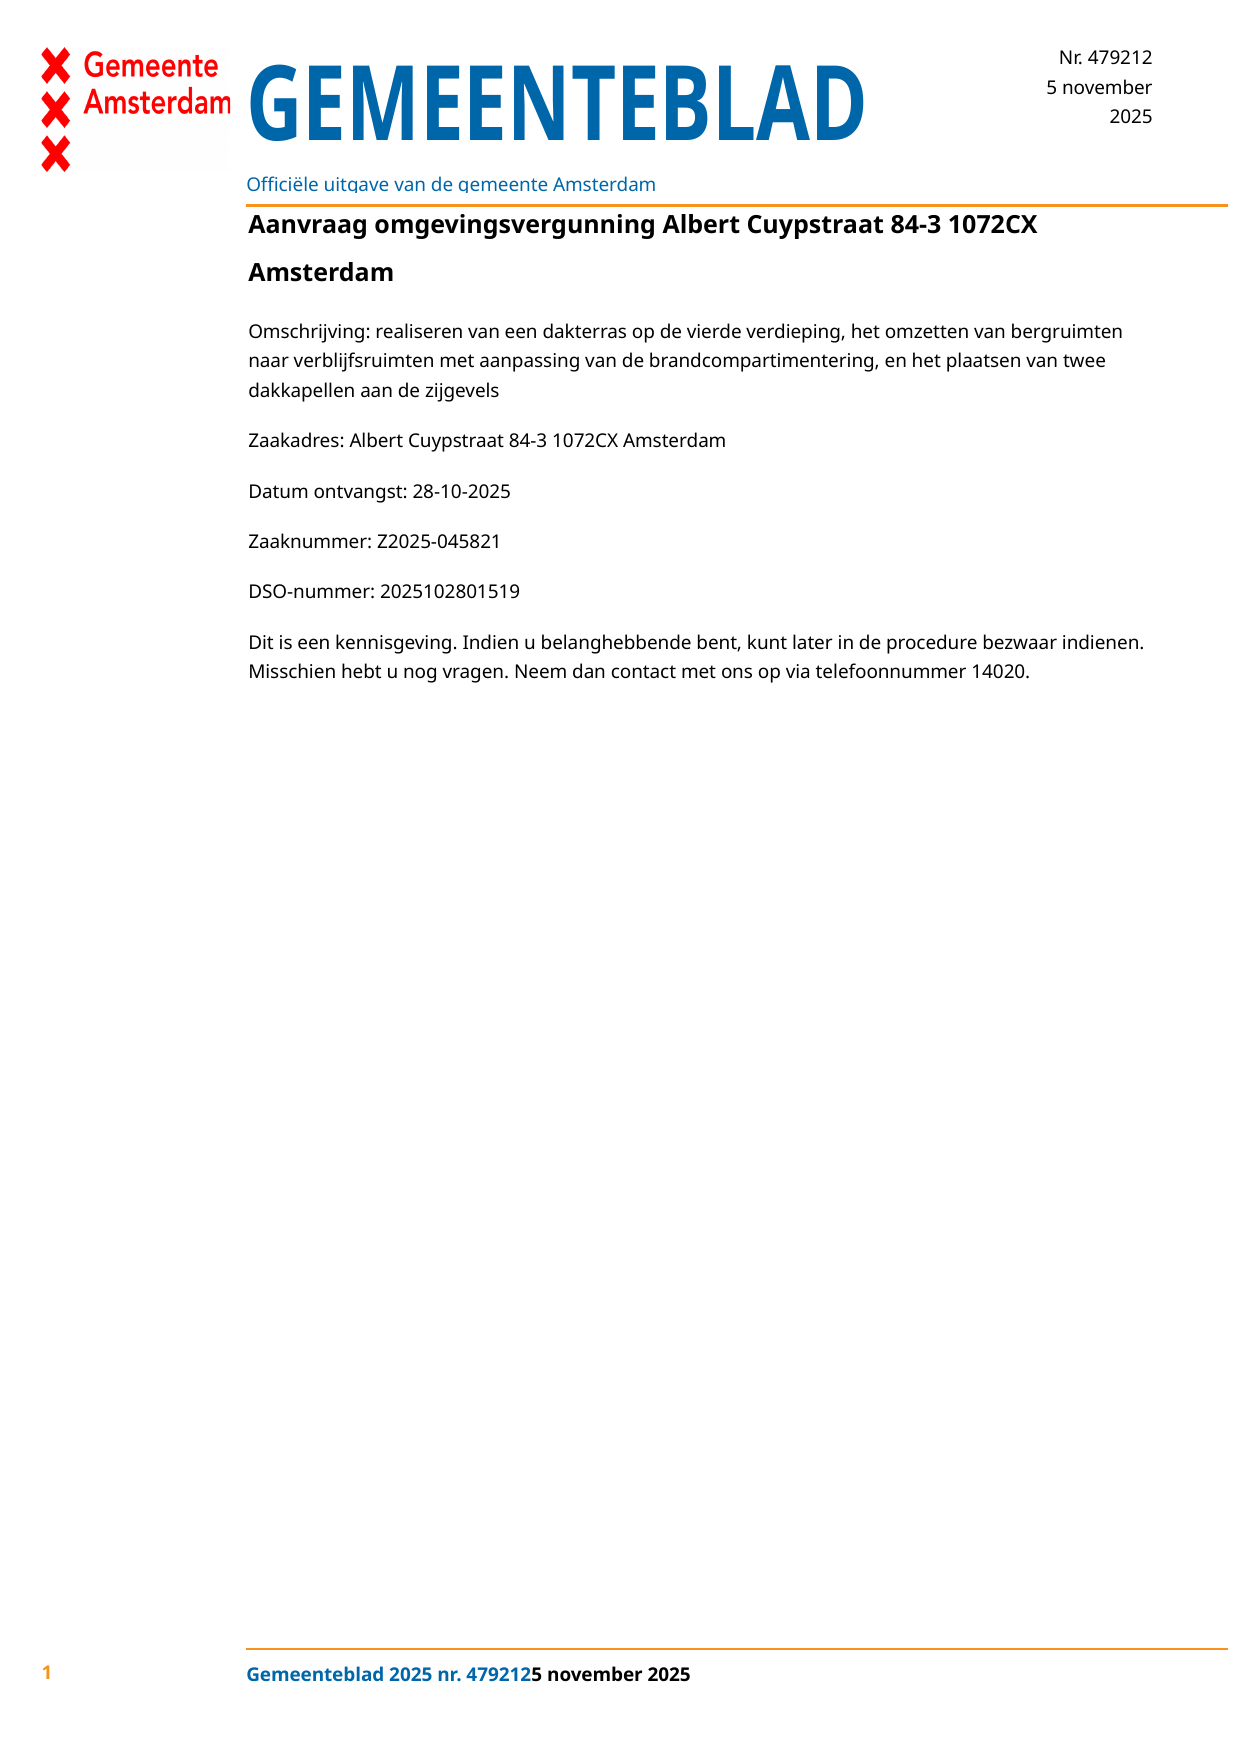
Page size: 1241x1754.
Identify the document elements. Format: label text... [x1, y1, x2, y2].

text DSO-nummer: 2025102801519 [248, 579, 1152, 604]
text Zaaknummer: Z2025-045821 [248, 528, 1152, 554]
text Dit is een kennisgeving. Indien u belanghebbende bent, kunt later in de procedure bezwaar indienen. Misschien hebt u nog vragen. Neem dan contact met ons op via telefoonnummer 14020. [248, 629, 1152, 684]
picture [41, 47, 231, 172]
text Omschrijving: realiseren van een dakterras op de vierde verdieping, het omzetten van bergruimten naar verblijfsruimten met aanpassing van de brandcompartimentering, en het plaatsen van twee dakkapellen aan de zijgevels [248, 318, 1152, 403]
text Zaakadres: Albert Cuypstraat 84-3 1072CX Amsterdam [248, 427, 1152, 453]
text Aanvraag omgevingsvergunning Albert Cuypstraat 84-3 1072CX Amsterdam [248, 207, 1152, 288]
text Datum ontvangst: 28-10-2025 [248, 478, 1152, 504]
